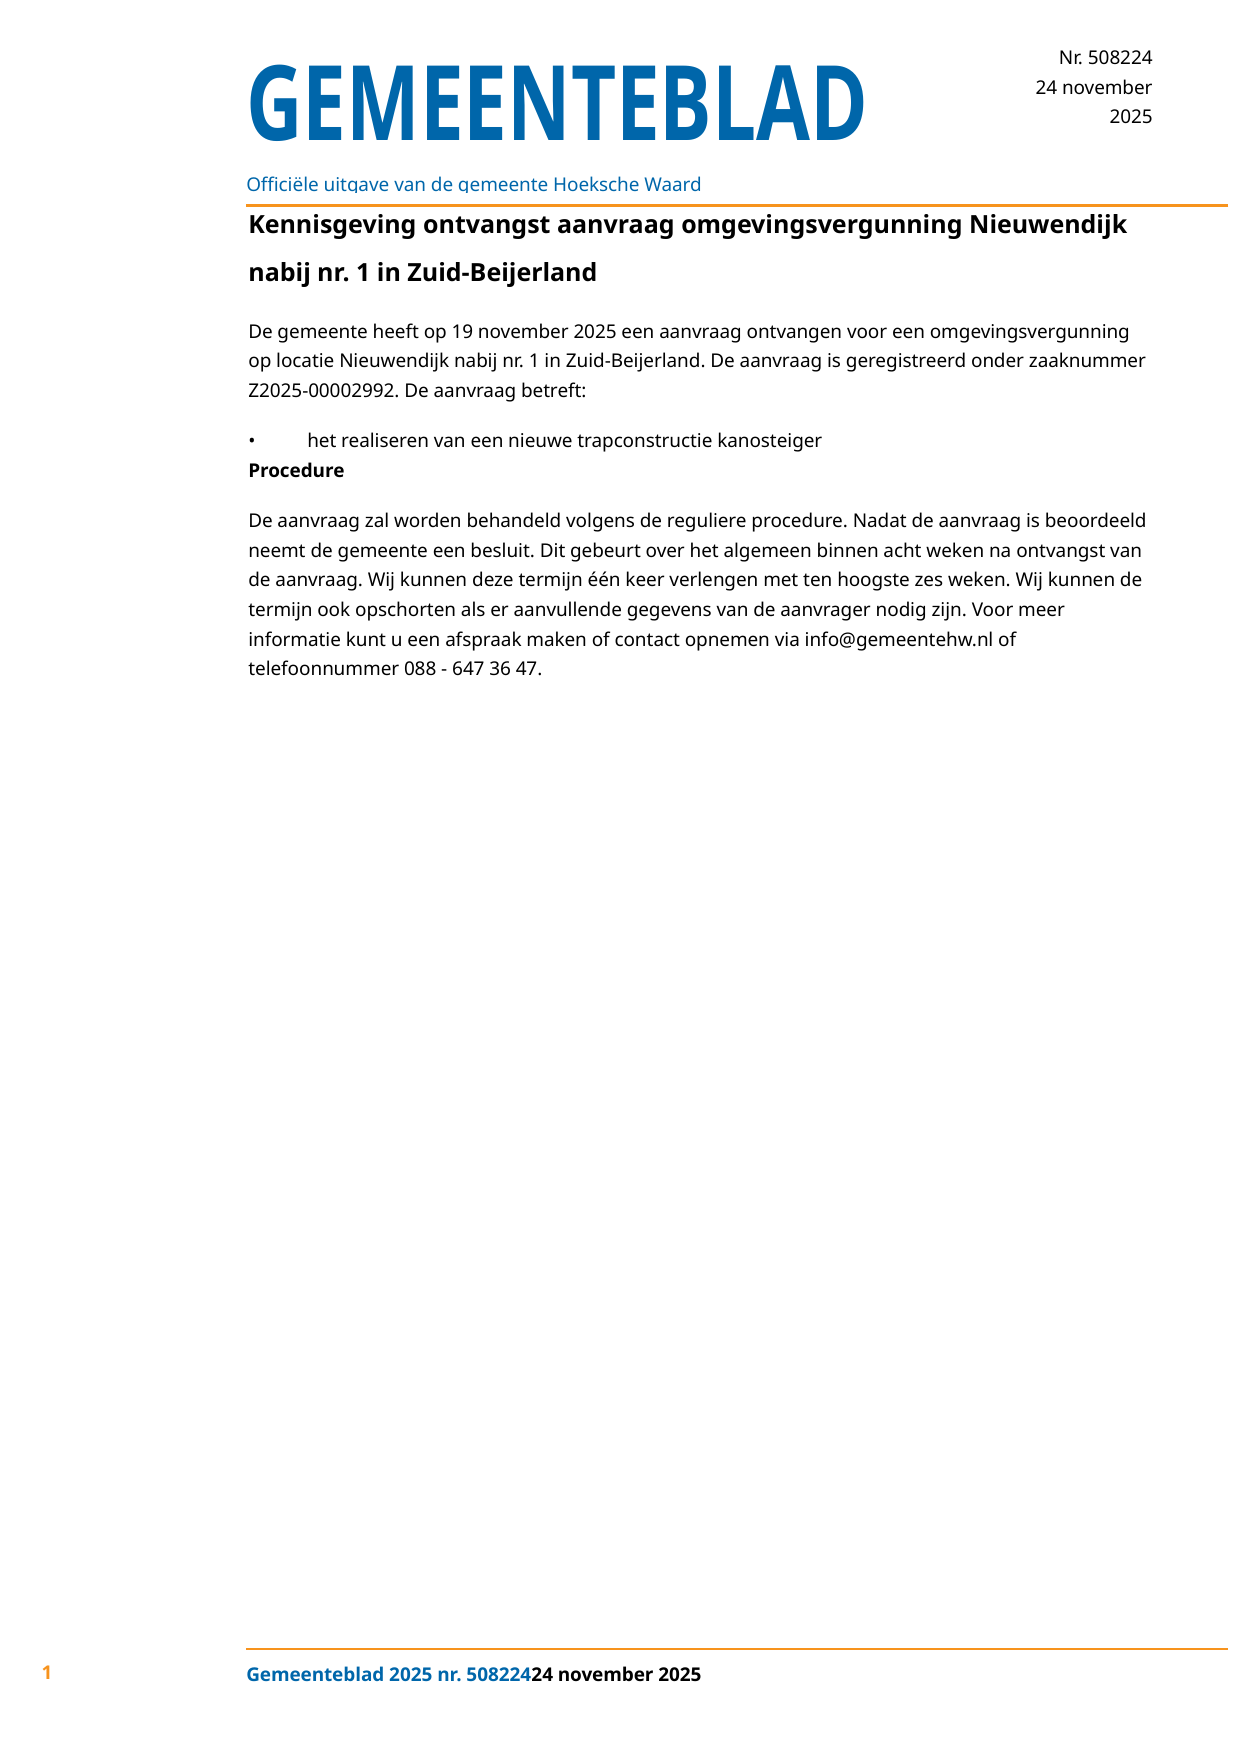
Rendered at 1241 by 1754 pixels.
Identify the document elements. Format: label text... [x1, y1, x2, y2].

picture [41, 47, 231, 172]
text De aanvraag zal worden behandeld volgens de reguliere procedure. Nadat de aanvraag is beoordeeld neemt de gemeente een besluit. Dit gebeurt over het algemeen binnen acht weken na ontvangst van de aanvraag. Wij kunnen deze termijn één keer verlengen met ten hoogste zes weken. Wij kunnen de termijn ook opschorten als er aanvullende gegevens van de aanvrager nodig zijn. Voor meer informatie kunt u een afspraak maken of contact opnemen via info@gemeentehw.nl of telefoonnummer 088 - 647 36 47. [248, 507, 1152, 681]
text De gemeente heeft op 19 november 2025 een aanvraag ontvangen voor een omgevingsvergunning op locatie Nieuwendijk nabij nr. 1 in Zuid-Beijerland. De aanvraag is geregistreerd onder zaaknummer Z2025-00002992. De aanvraag betreft: [248, 318, 1152, 403]
list het realiseren van een nieuwe trapconstructie kanosteiger [248, 427, 1152, 453]
text Kennisgeving ontvangst aanvraag omgevingsvergunning Nieuwendijk nabij nr. 1 in Zuid-Beijerland [248, 207, 1152, 288]
text Procedure [248, 457, 1152, 483]
